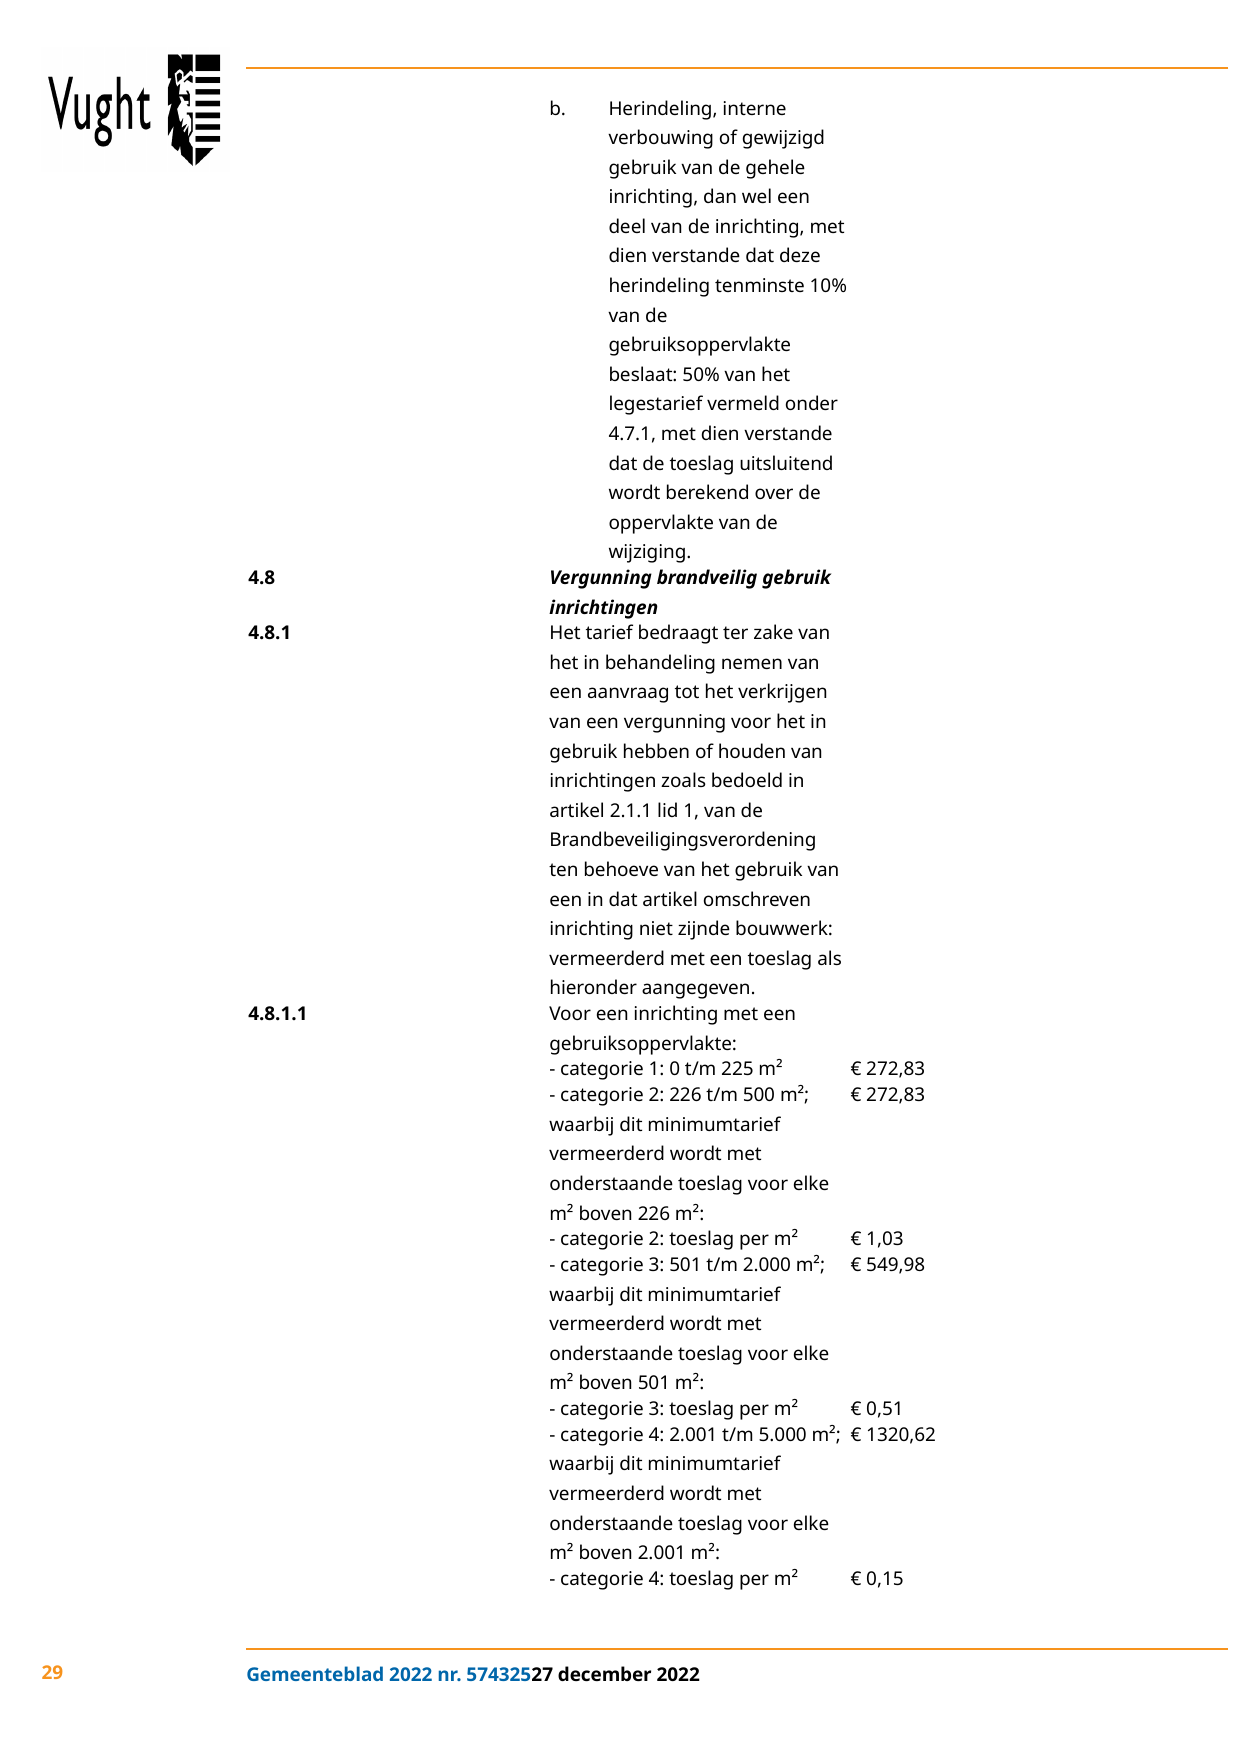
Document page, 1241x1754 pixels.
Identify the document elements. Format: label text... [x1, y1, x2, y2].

table_cell [850, 620, 1152, 1000]
table_cell € 1,03 [850, 1225, 1152, 1251]
table_cell - categorie 4: 2.001 t/m 5.000 m²; waarbij dit minimumtarief vermeerderd wordt met onderstaande toeslag voor elke m² boven 2.001 m²: [549, 1421, 850, 1565]
table_cell [248, 95, 549, 564]
table_cell € 272,83 [850, 1056, 1152, 1081]
table_cell € 1320,62 [850, 1421, 1152, 1565]
table_cell Voor een inrichting met een gebruiksoppervlakte: [549, 1000, 850, 1056]
picture [41, 47, 231, 172]
table_cell 4.8.1 [248, 620, 549, 1000]
table_cell Herindeling, interne verbouwing of gewijzigd gebruik van de gehele inrichting, dan wel een deel van de inrichting, met dien verstande dat deze herindeling tenminste 10% van de gebruiksoppervlakte beslaat: 50% van het legestarief vermeld onder 4.7.1, met dien verstande dat de toeslag uitsluitend wordt berekend over de oppervlakte van de wijziging. [549, 95, 850, 564]
table_cell - categorie 2: toeslag per m² [549, 1225, 850, 1251]
table_cell [248, 1395, 549, 1421]
table_cell 4.8 [248, 564, 549, 619]
table_cell [248, 1251, 549, 1395]
table_cell [248, 1565, 549, 1591]
table_cell [248, 1056, 549, 1081]
table_cell [248, 1081, 549, 1225]
table_cell € 0,15 [850, 1565, 1152, 1591]
table_cell Het tarief bedraagt ter zake van het in behandeling nemen van een aanvraag tot het verkrijgen van een vergunning voor het in gebruik hebben of houden van inrichtingen zoals bedoeld in artikel 2.1.1 lid 1, van de Brandbeveiligingsverordening ten behoeve van het gebruik van een in dat artikel omschreven inrichting niet zijnde bouwwerk: vermeerderd met een toeslag als hieronder aangegeven. [549, 620, 850, 1000]
table_cell - categorie 1: 0 t/m 225 m² [549, 1056, 850, 1081]
table_cell - categorie 4: toeslag per m² [549, 1565, 850, 1591]
table_cell [248, 1225, 549, 1251]
table_cell € 549,98 [850, 1251, 1152, 1395]
table_cell [850, 95, 1152, 564]
table_cell € 0,51 [850, 1395, 1152, 1421]
table_cell - categorie 3: 501 t/m 2.000 m²; waarbij dit minimumtarief vermeerderd wordt met onderstaande toeslag voor elke m² boven 501 m²: [549, 1251, 850, 1395]
table_cell 4.8.1.1 [248, 1000, 549, 1056]
table_cell [248, 1421, 549, 1565]
table_cell - categorie 2: 226 t/m 500 m²; waarbij dit minimumtarief vermeerderd wordt met onderstaande toeslag voor elke m² boven 226 m²: [549, 1081, 850, 1225]
table_cell [850, 1000, 1152, 1056]
table_cell Vergunning brandveilig gebruik inrichtingen [549, 564, 850, 619]
table_cell € 272,83 [850, 1081, 1152, 1225]
table_cell - categorie 3: toeslag per m² [549, 1395, 850, 1421]
table_cell [850, 564, 1152, 619]
